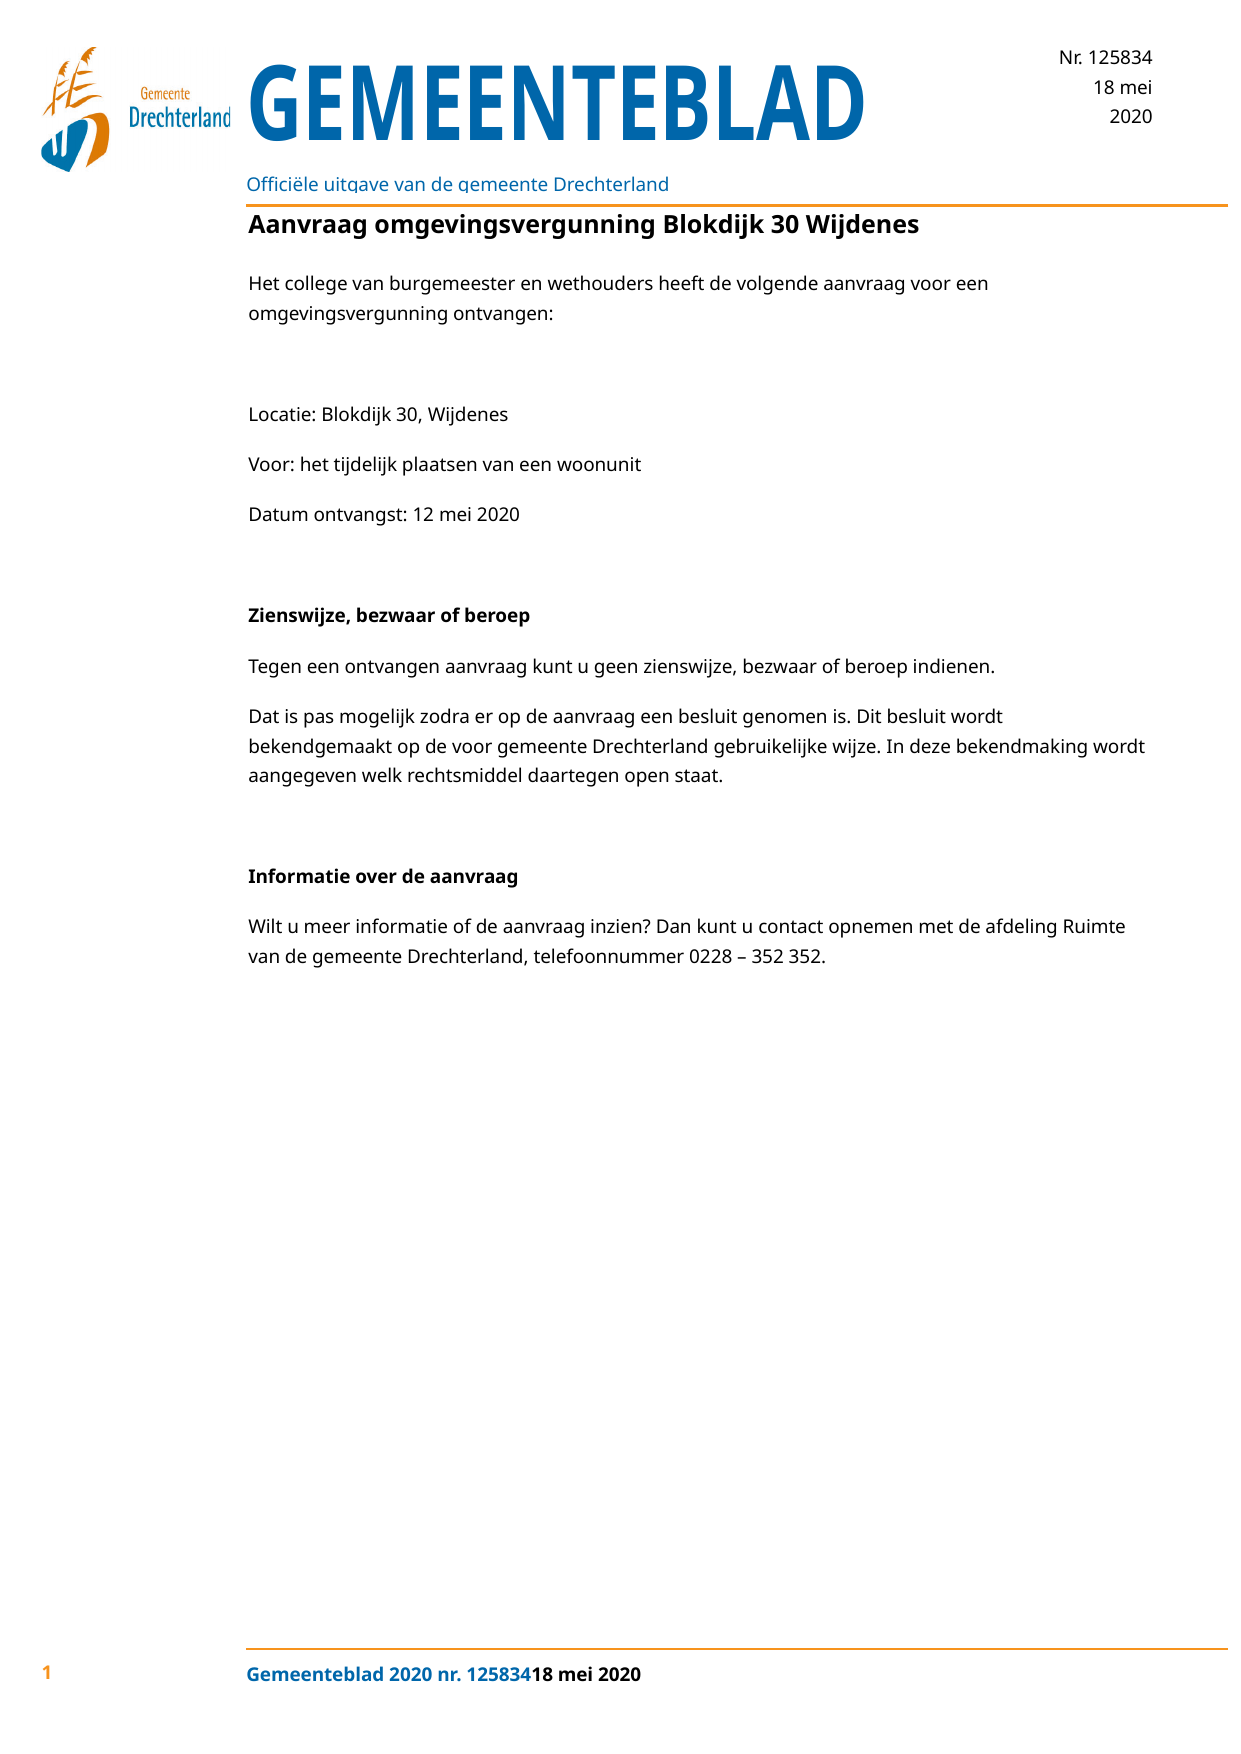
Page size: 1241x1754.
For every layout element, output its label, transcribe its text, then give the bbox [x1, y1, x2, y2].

text Het college van burgemeester en wethouders heeft de volgende aanvraag voor een omgevingsvergunning ontvangen: [248, 270, 1152, 326]
text Voor: het tijdelijk plaatsen van een woonunit [248, 451, 1152, 477]
picture [41, 47, 231, 172]
text Tegen een ontvangen aanvraag kunt u geen zienswijze, bezwaar of beroep indienen. [248, 653, 1152, 678]
picture [226, 115, 231, 124]
text Locatie: Blokdijk 30, Wijdenes [248, 401, 1152, 426]
text Datum ontvangst: 12 mei 2020 [248, 502, 1152, 527]
text Informatie over de aanvraag [248, 863, 1152, 889]
text Aanvraag omgevingsvergunning Blokdijk 30 Wijdenes [248, 207, 1152, 241]
text Wilt u meer informatie of de aanvraag inzien? Dan kunt u contact opnemen met de afdeling Ruimte van de gemeente Drechterland, telefoonnummer 0228 – 352 352. [248, 914, 1152, 969]
text Zienswijze, bezwaar of beroep [248, 602, 1152, 628]
picture [41, 158, 64, 172]
text Dat is pas mogelijk zodra er op de aanvraag een besluit genomen is. Dit besluit wordt bekendgemaakt op de voor gemeente Drechterland gebruikelijke wijze. In deze bekendmaking wordt aangegeven welk rechtsmiddel daartegen open staat. [248, 703, 1152, 788]
